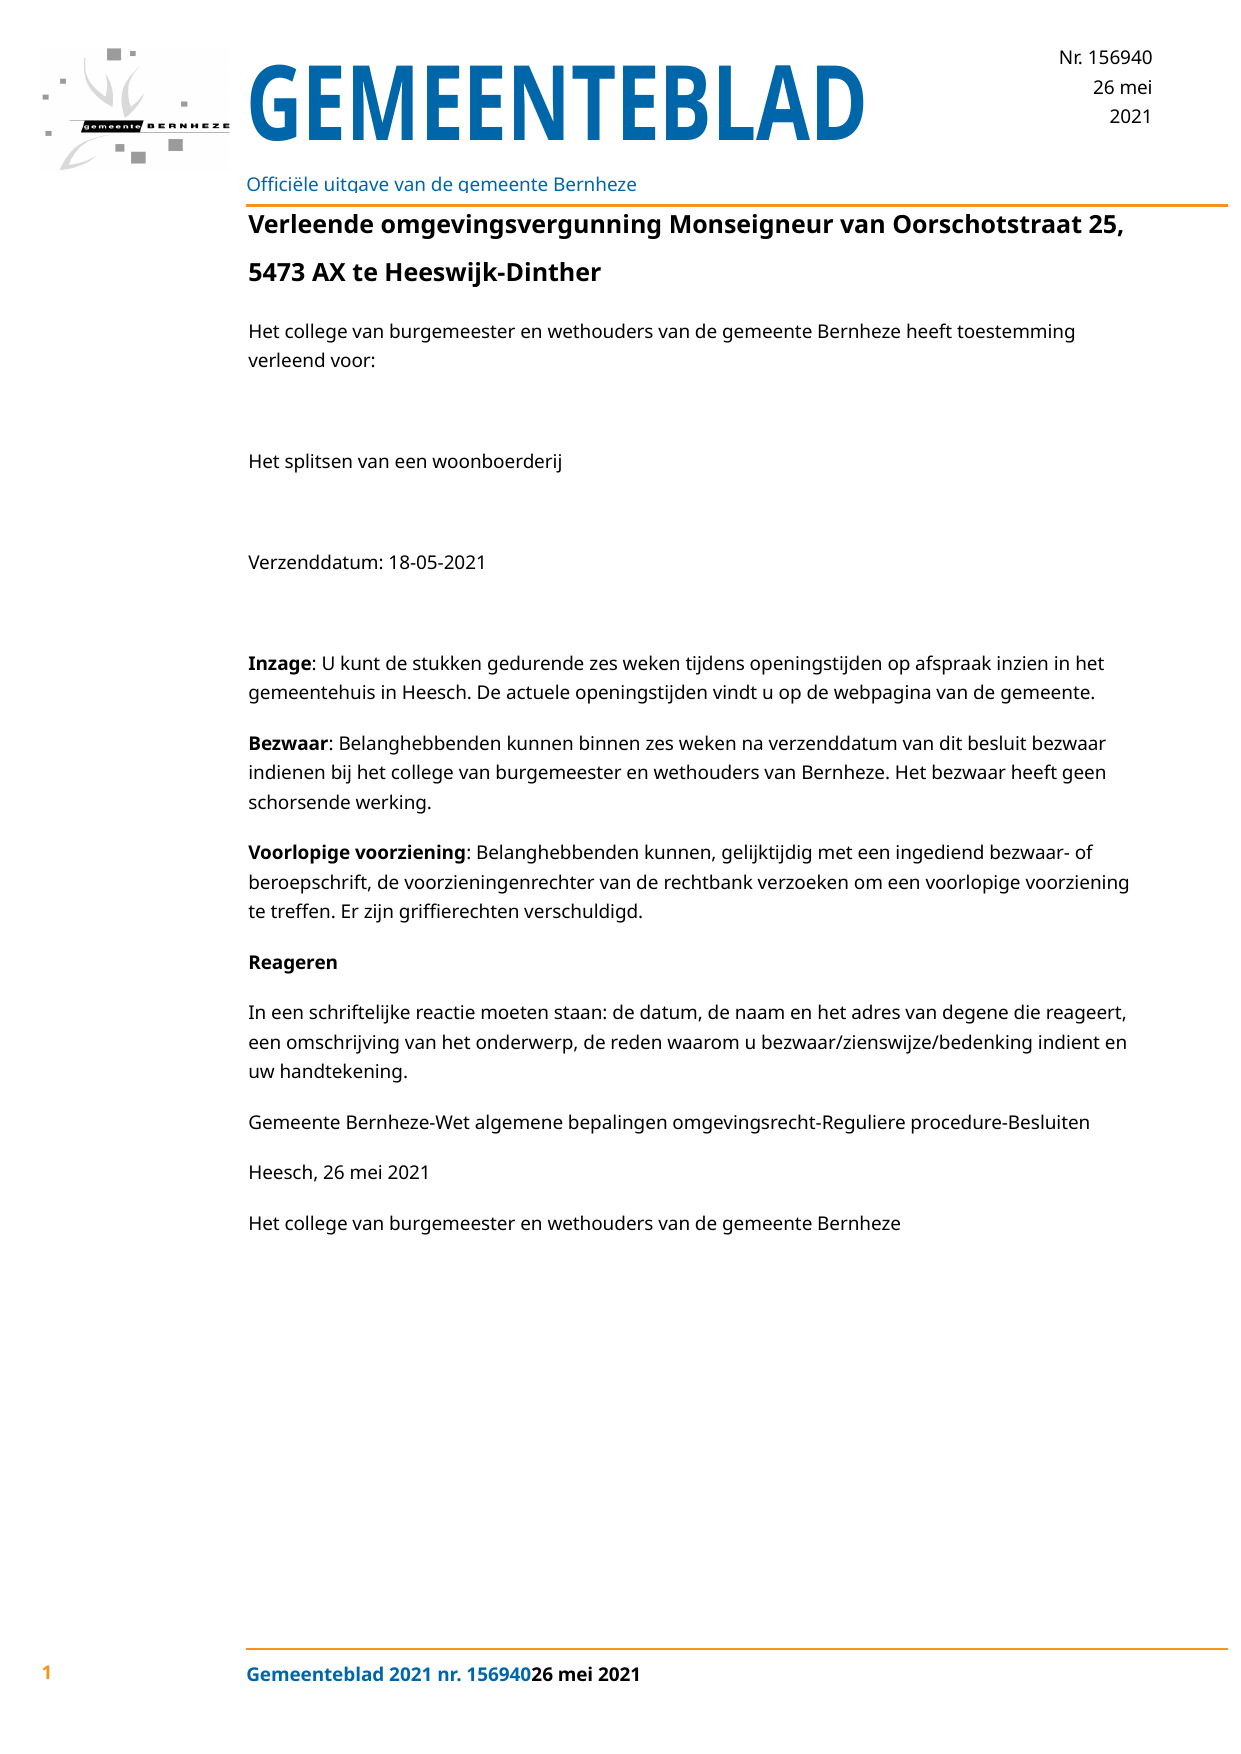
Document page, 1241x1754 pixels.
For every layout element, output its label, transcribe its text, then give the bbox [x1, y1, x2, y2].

text Het college van burgemeester en wethouders van de gemeente Bernheze [248, 1210, 1152, 1236]
text Verzenddatum: 18-05-2021 [248, 549, 1152, 575]
text Het splitsen van een woonboerderij [248, 448, 1152, 474]
text Reageren [248, 949, 1152, 975]
text Voorlopige voorziening: Belanghebbenden kunnen, gelijktijdig met een ingediend bezwaar- of beroepschrift, de voorzieningenrechter van de rechtbank verzoeken om een voorlopige voorziening te treffen. Er zijn griffierechten verschuldigd. [248, 839, 1152, 924]
text Gemeente Bernheze-Wet algemene bepalingen omgevingsrecht-Reguliere procedure-Besluiten [248, 1109, 1152, 1135]
text Heesch, 26 mei 2021 [248, 1159, 1152, 1185]
text Verleende omgevingsvergunning Monseigneur van Oorschotstraat 25, 5473 AX te Heeswijk-Dinther [248, 207, 1152, 288]
text Bezwaar: Belanghebbenden kunnen binnen zes weken na verzenddatum van dit besluit bezwaar indienen bij het college van burgemeester en wethouders van Bernheze. Het bezwaar heeft geen schorsende werking. [248, 730, 1152, 815]
text Het college van burgemeester en wethouders van de gemeente Bernheze heeft toestemming verleend voor: [248, 318, 1152, 373]
text In een schriftelijke reactie moeten staan: de datum, de naam en het adres van degene die reageert, een omschrijving van het onderwerp, de reden waarom u bezwaar/zienswijze/bedenking indient en uw handtekening. [248, 999, 1152, 1084]
text Inzage: U kunt de stukken gedurende zes weken tijdens openingstijden op afspraak inzien in het gemeentehuis in Heesch. De actuele openingstijden vindt u op de webpagina van de gemeente. [248, 650, 1152, 705]
picture [41, 47, 231, 172]
